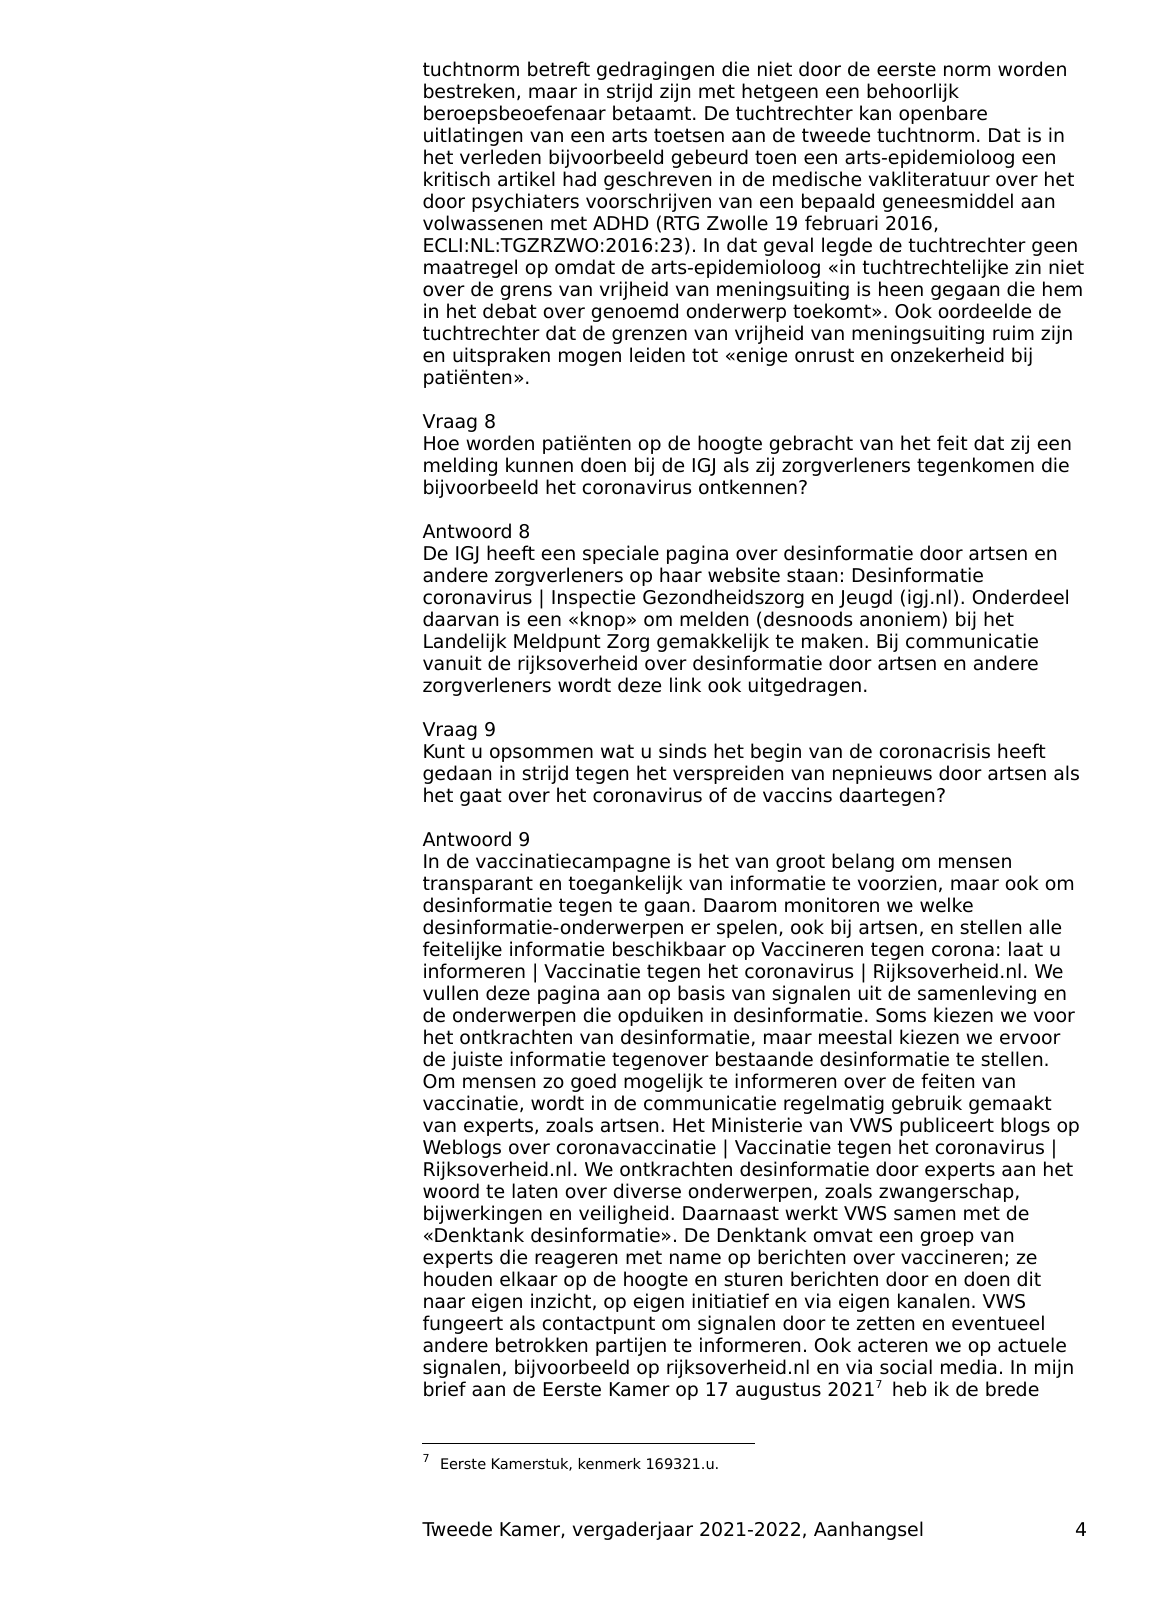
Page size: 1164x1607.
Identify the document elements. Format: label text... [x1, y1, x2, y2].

text Eerste Kamerstuk, kenmerk 169321.u. [422, 1452, 1087, 1474]
text Antwoord 8 [422, 521, 1087, 543]
text Antwoord 9 [422, 829, 1087, 851]
text Hoe worden patiënten op de hoogte gebracht van het feit dat zij een melding kunnen doen bij de IGJ als zij zorgverleners tegenkomen die bijvoorbeeld het coronavirus ontkennen? [422, 433, 1087, 499]
text tuchtnorm betreft gedragingen die niet door de eerste norm worden bestreken, maar in strijd zijn met hetgeen een behoorlijk beroepsbeoefenaar betaamt. De tuchtrechter kan openbare uitlatingen van een arts toetsen aan de tweede tuchtnorm. Dat is in het verleden bijvoorbeeld gebeurd toen een arts-epidemioloog een kritisch artikel had geschreven in de medische vakliteratuur over het door psychiaters voorschrijven van een bepaald geneesmiddel aan volwassenen met ADHD (RTG Zwolle 19 februari 2016, ECLI:NL:TGZRZWO:2016:23). In dat geval legde de tuchtrechter geen maatregel op omdat de arts-epidemioloog «in tuchtrechtelijke zin niet over de grens van vrijheid van meningsuiting is heen gegaan die hem in het debat over genoemd onderwerp toekomt». Ook oordeelde de tuchtrechter dat de grenzen van vrijheid van meningsuiting ruim zijn en uitspraken mogen leiden tot «enige onrust en onzekerheid bij patiënten». [422, 59, 1087, 389]
text In de vaccinatiecampagne is het van groot belang om mensen transparant en toegankelijk van informatie te voorzien, maar ook om desinformatie tegen te gaan. Daarom monitoren we welke desinformatie-onderwerpen er spelen, ook bij artsen, en stellen alle feitelijke informatie beschikbaar op Vaccineren tegen corona: laat u informeren | Vaccinatie tegen het coronavirus | Rijksoverheid.nl. We vullen deze pagina aan op basis van signalen uit de samenleving en de onderwerpen die opduiken in desinformatie. Soms kiezen we voor het ontkrachten van desinformatie, maar meestal kiezen we ervoor de juiste informatie tegenover bestaande desinformatie te stellen. [422, 851, 1087, 1071]
text De IGJ heeft een speciale pagina over desinformatie door artsen en andere zorgverleners op haar website staan: Desinformatie coronavirus | Inspectie Gezondheidszorg en Jeugd (igj.nl). Onderdeel daarvan is een «knop» om melden (desnoods anoniem) bij het Landelijk Meldpunt Zorg gemakkelijk te maken. Bij communicatie vanuit de rijksoverheid over desinformatie door artsen en andere zorgverleners wordt deze link ook uitgedragen. [422, 543, 1087, 697]
text Kunt u opsommen wat u sinds het begin van de coronacrisis heeft gedaan in strijd tegen het verspreiden van nepnieuws door artsen als het gaat over het coronavirus of de vaccins daartegen? [422, 741, 1087, 807]
text Om mensen zo goed mogelijk te informeren over de feiten van vaccinatie, wordt in de communicatie regelmatig gebruik gemaakt van experts, zoals artsen. Het Ministerie van VWS publiceert blogs op Weblogs over coronavaccinatie | Vaccinatie tegen het coronavirus | Rijksoverheid.nl. We ontkrachten desinformatie door experts aan het woord te laten over diverse onderwerpen, zoals zwangerschap, bijwerkingen en veiligheid. Daarnaast werkt VWS samen met de «Denktank desinformatie». De Denktank omvat een groep van experts die reageren met name op berichten over vaccineren; ze houden elkaar op de hoogte en sturen berichten door en doen dit naar eigen inzicht, op eigen initiatief en via eigen kanalen. VWS fungeert als contactpunt om signalen door te zetten en eventueel andere betrokken partijen te informeren. Ook acteren we op actuele signalen, bijvoorbeeld op rijksoverheid.nl en via social media. In mijn brief aan de Eerste Kamer op 17 augustus 2021 heb ik de brede [422, 1071, 1087, 1401]
text Vraag 8 [422, 411, 1087, 433]
text Vraag 9 [422, 719, 1087, 741]
